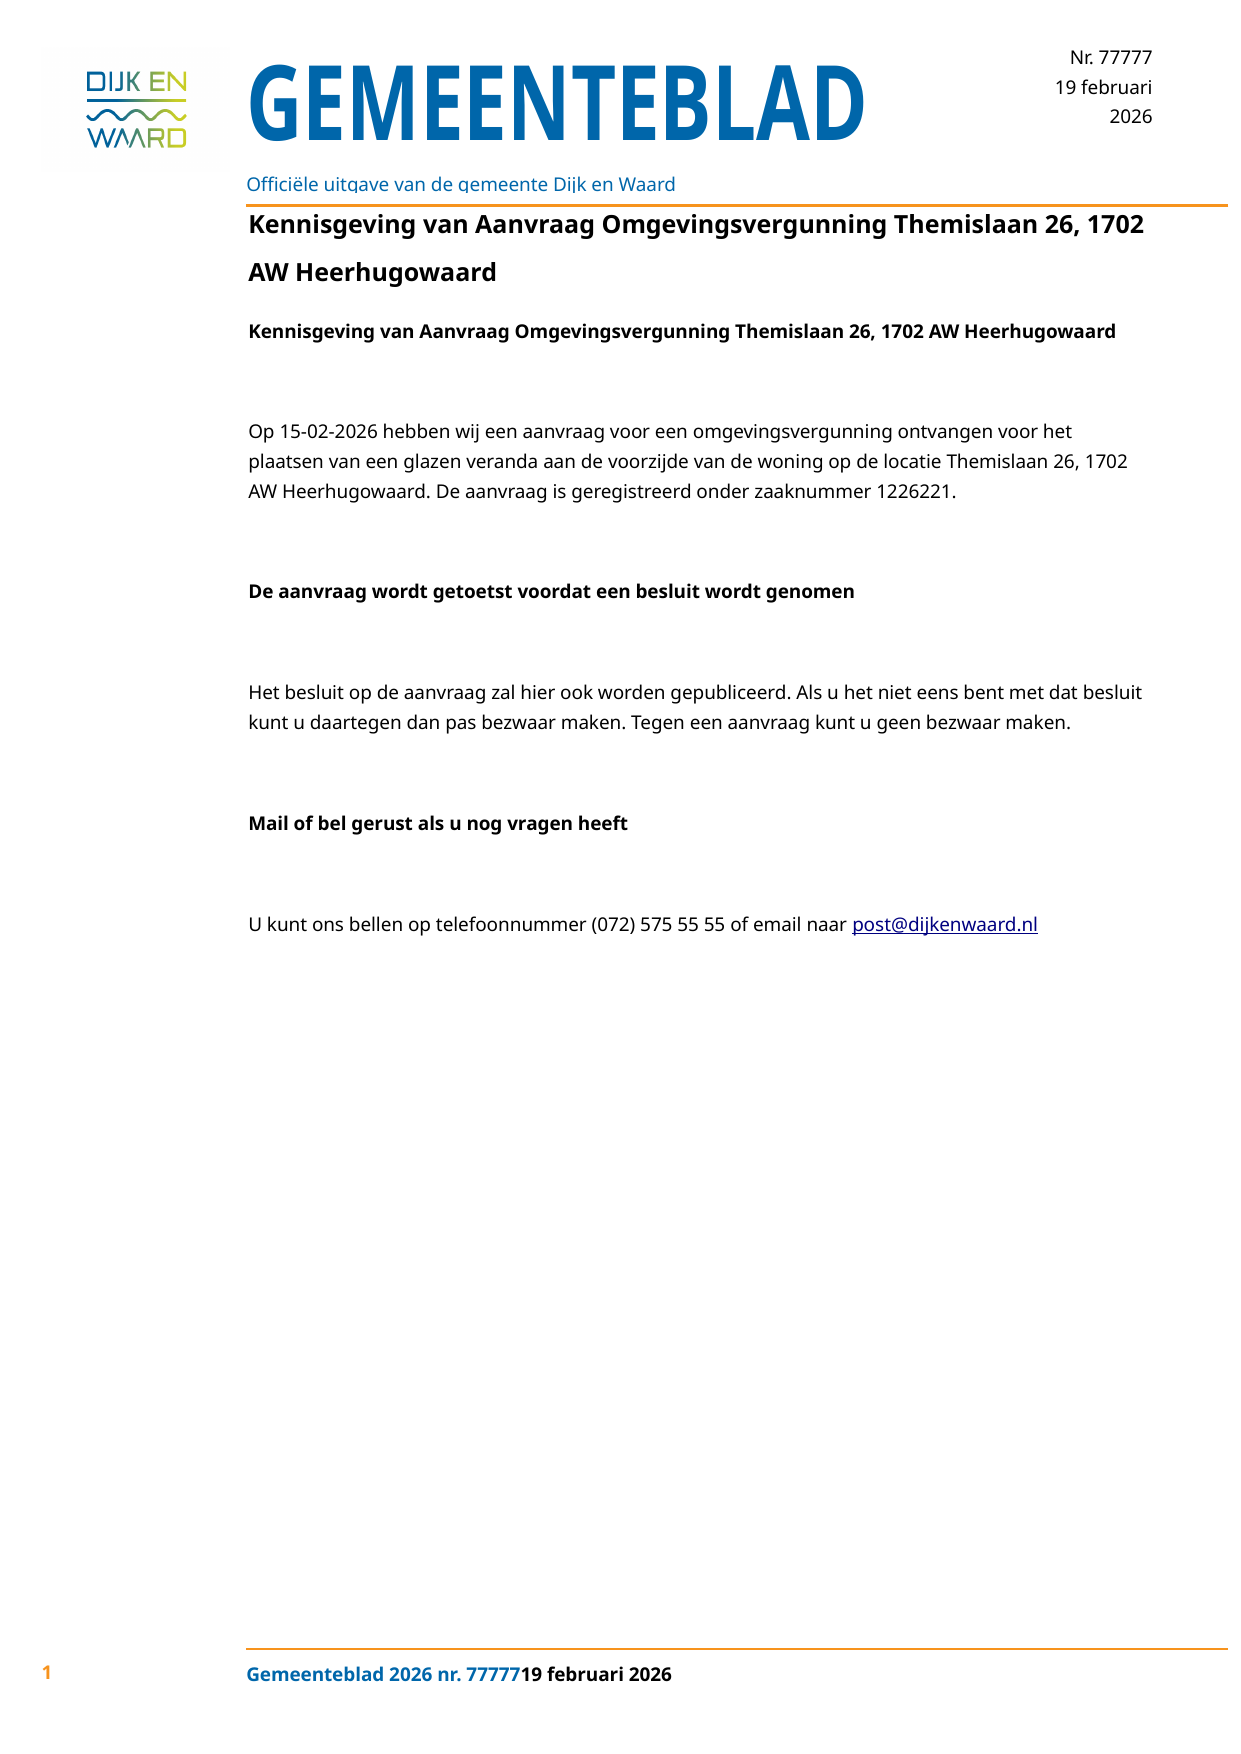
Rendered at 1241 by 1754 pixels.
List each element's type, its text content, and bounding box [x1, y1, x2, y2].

text Kennisgeving van Aanvraag Omgevingsvergunning Themislaan 26, 1702 AW Heerhugowaard [248, 318, 1152, 344]
text Mail of bel gerust als u nog vragen heeft [248, 810, 1152, 836]
text De aanvraag wordt getoetst voordat een besluit wordt genomen [248, 579, 1152, 604]
picture [41, 47, 231, 172]
text Kennisgeving van Aanvraag Omgevingsvergunning Themislaan 26, 1702 AW Heerhugowaard [248, 207, 1152, 288]
text Op 15-02-2026 hebben wij een aanvraag voor een omgevingsvergunning ontvangen voor het plaatsen van een glazen veranda aan de voorzijde van de woning op de locatie Themislaan 26, 1702 AW Heerhugowaard. De aanvraag is geregistreerd onder zaaknummer 1226221. [248, 419, 1152, 504]
text U kunt ons bellen op telefoonnummer (072) 575 55 55 of email naar post@dijkenwaard.nl [248, 911, 1152, 937]
text Het besluit op de aanvraag zal hier ook worden gepubliceerd. Als u het niet eens bent met dat besluit kunt u daartegen dan pas bezwaar maken. Tegen een aanvraag kunt u geen bezwaar maken. [248, 679, 1152, 735]
